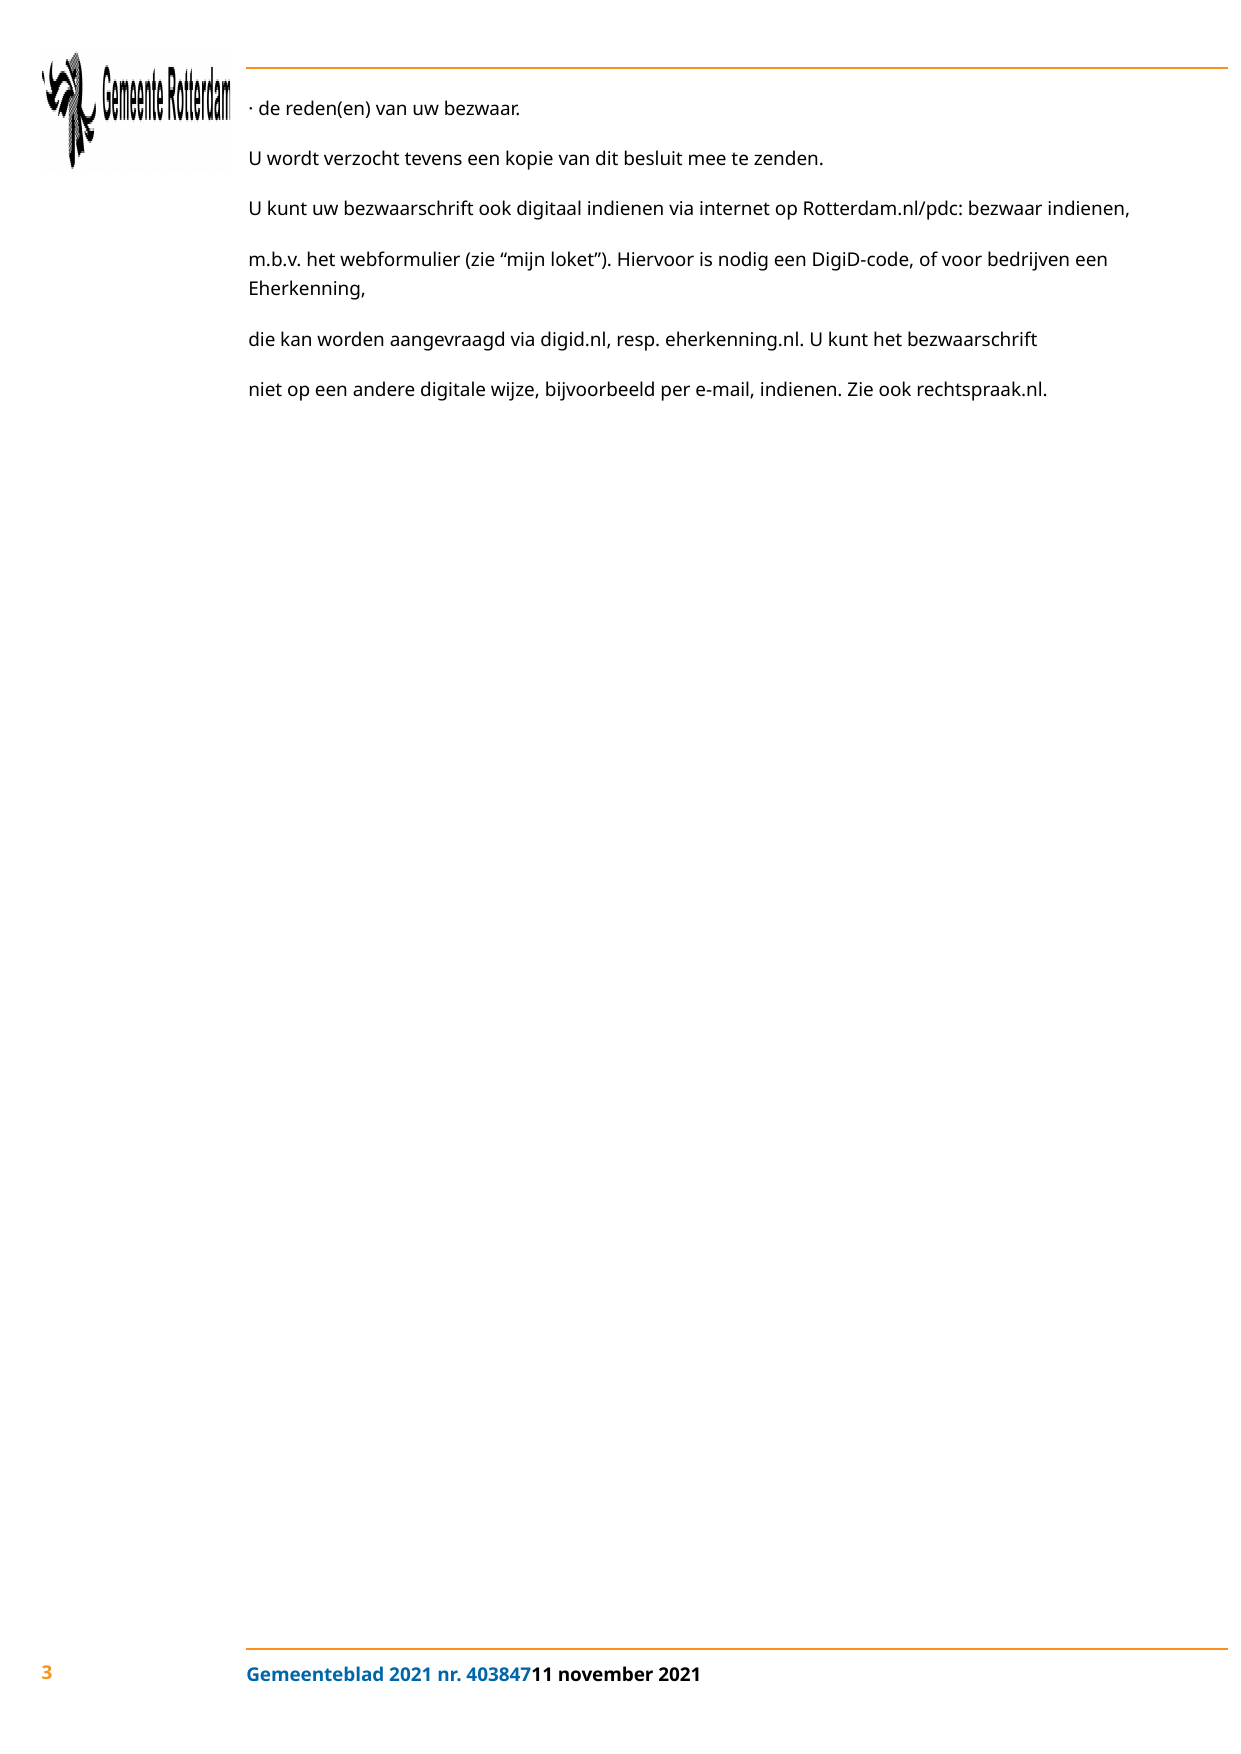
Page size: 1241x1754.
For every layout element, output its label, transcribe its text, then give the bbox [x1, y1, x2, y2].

text die kan worden aangevraagd via digid.nl, resp. eherkenning.nl. U kunt het bezwaarschrift [248, 326, 1152, 352]
text · de reden(en) van uw bezwaar. [248, 95, 1152, 121]
text U wordt verzocht tevens een kopie van dit besluit mee te zenden. [248, 145, 1152, 171]
text U kunt uw bezwaarschrift ook digitaal indienen via internet op Rotterdam.nl/pdc: bezwaar indienen, [248, 196, 1152, 221]
text m.b.v. het webformulier (zie “mijn loket”). Hiervoor is nodig een DigiD-code, of voor bedrijven een Eherkenning, [248, 246, 1152, 301]
picture [41, 47, 231, 172]
text niet op een andere digitale wijze, bijvoorbeeld per e-mail, indienen. Zie ook rechtspraak.nl. [248, 376, 1152, 402]
